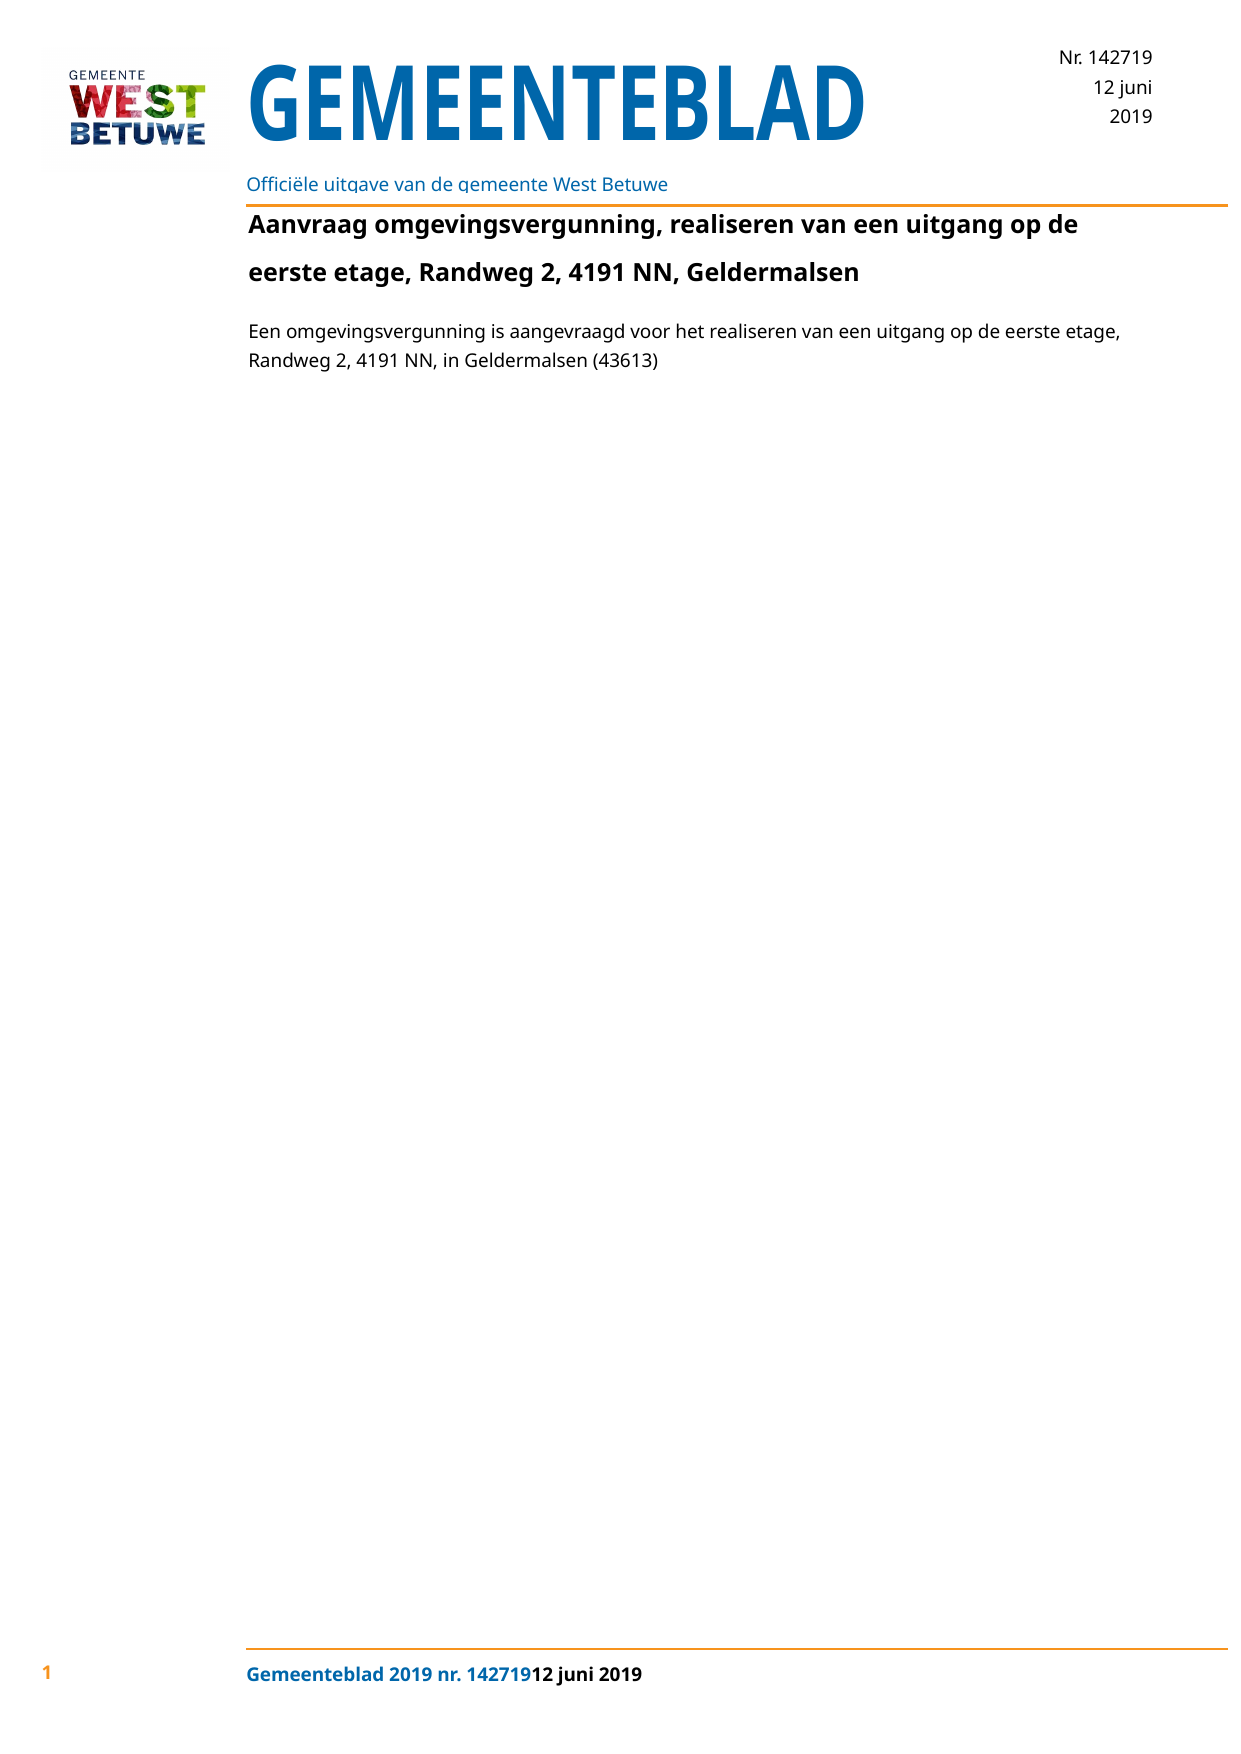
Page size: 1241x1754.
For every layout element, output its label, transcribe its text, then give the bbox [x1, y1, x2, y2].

text Aanvraag omgevingsvergunning, realiseren van een uitgang op de eerste etage, Randweg 2, 4191 NN, Geldermalsen [248, 207, 1152, 288]
text Een omgevingsvergunning is aangevraagd voor het realiseren van een uitgang op de eerste etage, Randweg 2, 4191 NN, in Geldermalsen (43613) [248, 318, 1152, 373]
picture [41, 47, 231, 172]
